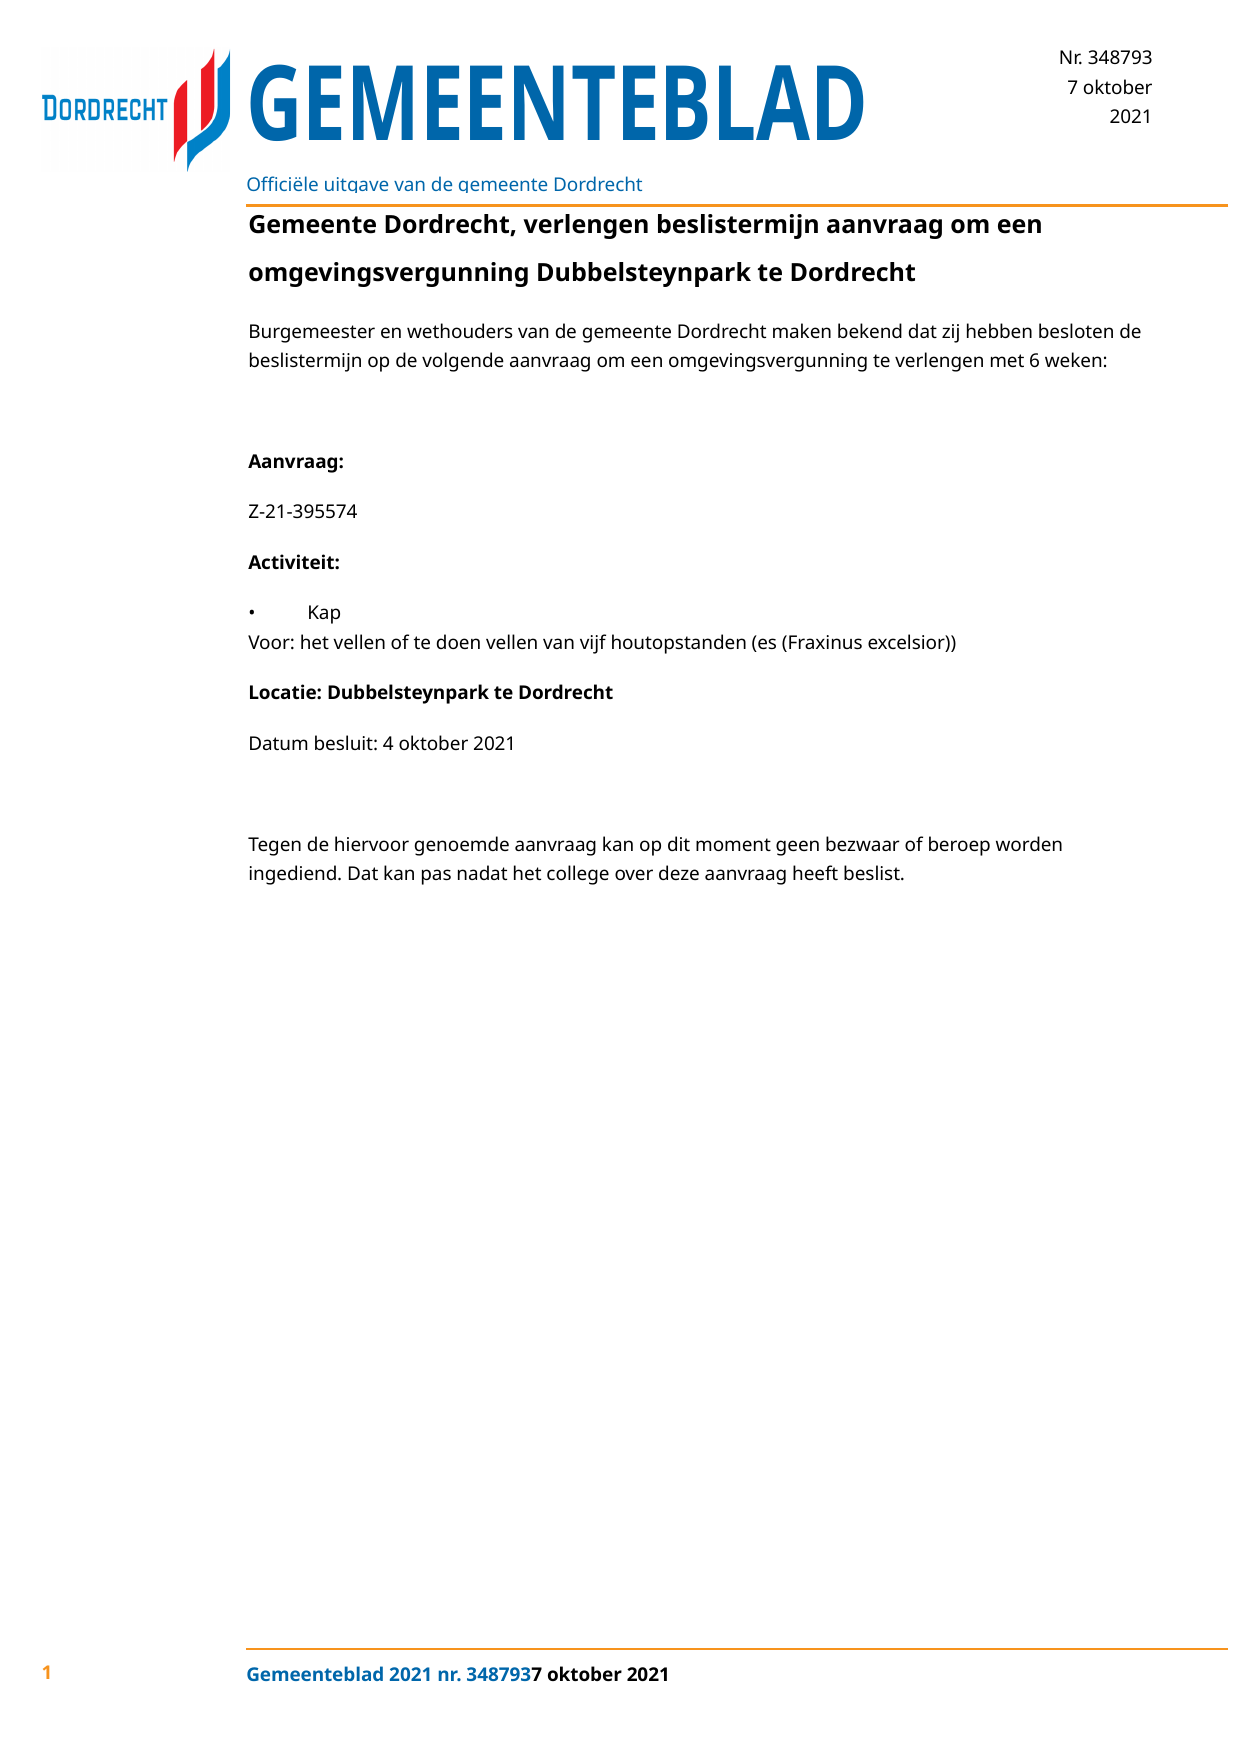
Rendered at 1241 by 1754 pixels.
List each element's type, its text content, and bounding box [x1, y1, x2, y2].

text Locatie: Dubbelsteynpark te Dordrecht [248, 679, 1152, 705]
picture [41, 47, 231, 172]
text Gemeente Dordrecht, verlengen beslistermijn aanvraag om een omgevingsvergunning Dubbelsteynpark te Dordrecht [248, 207, 1152, 288]
text Burgemeester en wethouders van de gemeente Dordrecht maken bekend dat zij hebben besloten de beslistermijn op de volgende aanvraag om een omgevingsvergunning te verlengen met 6 weken: [248, 318, 1152, 373]
text Voor: het vellen of te doen vellen van vijf houtopstanden (es (Fraxinus excelsior)) [248, 629, 1152, 655]
text Aanvraag: [248, 448, 1152, 474]
text Tegen de hiervoor genoemde aanvraag kan op dit moment geen bezwaar of beroep worden ingediend. Dat kan pas nadat het college over deze aanvraag heeft beslist. [248, 831, 1152, 886]
text Datum besluit: 4 oktober 2021 [248, 730, 1152, 756]
list Kap [248, 599, 1152, 625]
text Z-21-395574 [248, 499, 1152, 524]
text Activiteit: [248, 549, 1152, 575]
